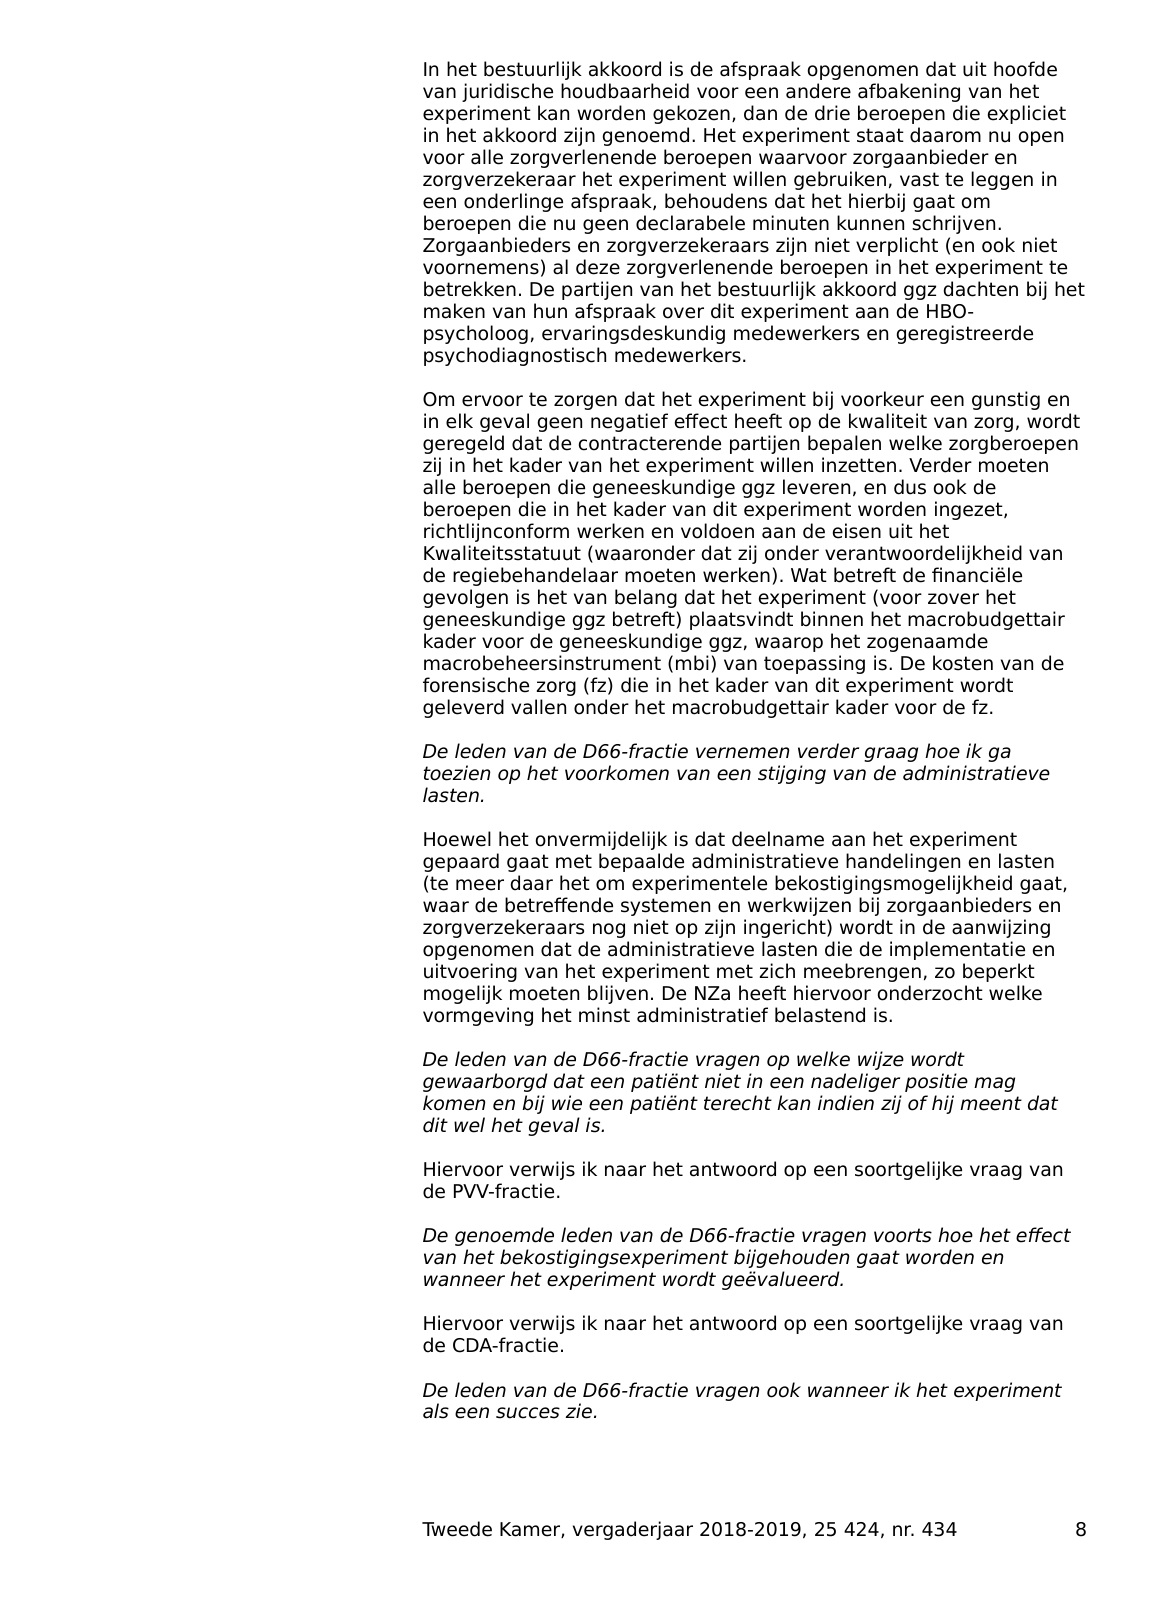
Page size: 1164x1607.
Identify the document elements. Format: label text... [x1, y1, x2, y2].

text De leden van de D66-fractie vragen ook wanneer ik het experiment als een succes zie. [422, 1379, 1087, 1423]
text De genoemde leden van de D66-fractie vragen voorts hoe het effect van het bekostigingsexperiment bijgehouden gaat worden en wanneer het experiment wordt geëvalueerd. [422, 1225, 1087, 1291]
text Hiervoor verwijs ik naar het antwoord op een soortgelijke vraag van de CDA-fractie. [422, 1313, 1087, 1357]
text Hoewel het onvermijdelijk is dat deelname aan het experiment gepaard gaat met bepaalde administratieve handelingen en lasten (te meer daar het om experimentele bekostigingsmogelijkheid gaat, waar de betreffende systemen en werkwijzen bij zorgaanbieders en zorgverzekeraars nog niet op zijn ingericht) wordt in de aanwijzing opgenomen dat de administratieve lasten die de implementatie en uitvoering van het experiment met zich meebrengen, zo beperkt mogelijk moeten blijven. De NZa heeft hiervoor onderzocht welke vormgeving het minst administratief belastend is. [422, 829, 1087, 1027]
text De leden van de D66-fractie vragen op welke wijze wordt gewaarborgd dat een patiënt niet in een nadeliger positie mag komen en bij wie een patiënt terecht kan indien zij of hij meent dat dit wel het geval is. [422, 1049, 1087, 1137]
text Hiervoor verwijs ik naar het antwoord op een soortgelijke vraag van de PVV-fractie. [422, 1159, 1087, 1203]
text De leden van de D66-fractie vernemen verder graag hoe ik ga toezien op het voorkomen van een stijging van de administratieve lasten. [422, 741, 1087, 807]
text In het bestuurlijk akkoord is de afspraak opgenomen dat uit hoofde van juridische houdbaarheid voor een andere afbakening van het experiment kan worden gekozen, dan de drie beroepen die expliciet in het akkoord zijn genoemd. Het experiment staat daarom nu open voor alle zorgverlenende beroepen waarvoor zorgaanbieder en zorgverzekeraar het experiment willen gebruiken, vast te leggen in een onderlinge afspraak, behoudens dat het hierbij gaat om beroepen die nu geen declarabele minuten kunnen schrijven. Zorgaanbieders en zorgverzekeraars zijn niet verplicht (en ook niet voornemens) al deze zorgverlenende beroepen in het experiment te betrekken. De partijen van het bestuurlijk akkoord ggz dachten bij het maken van hun afspraak over dit experiment aan de HBO-psycholoog, ervaringsdeskundig medewerkers en geregistreerde psychodiagnostisch medewerkers. [422, 59, 1087, 367]
text Om ervoor te zorgen dat het experiment bij voorkeur een gunstig en in elk geval geen negatief effect heeft op de kwaliteit van zorg, wordt geregeld dat de contracterende partijen bepalen welke zorgberoepen zij in het kader van het experiment willen inzetten. Verder moeten alle beroepen die geneeskundige ggz leveren, en dus ook de beroepen die in het kader van dit experiment worden ingezet, richtlijnconform werken en voldoen aan de eisen uit het Kwaliteitsstatuut (waaronder dat zij onder verantwoordelijkheid van de regiebehandelaar moeten werken). Wat betreft de financiële gevolgen is het van belang dat het experiment (voor zover het geneeskundige ggz betreft) plaatsvindt binnen het macrobudgettair kader voor de geneeskundige ggz, waarop het zogenaamde macrobeheersinstrument (mbi) van toepassing is. De kosten van de forensische zorg (fz) die in het kader van dit experiment wordt geleverd vallen onder het macrobudgettair kader voor de fz. [422, 389, 1087, 719]
